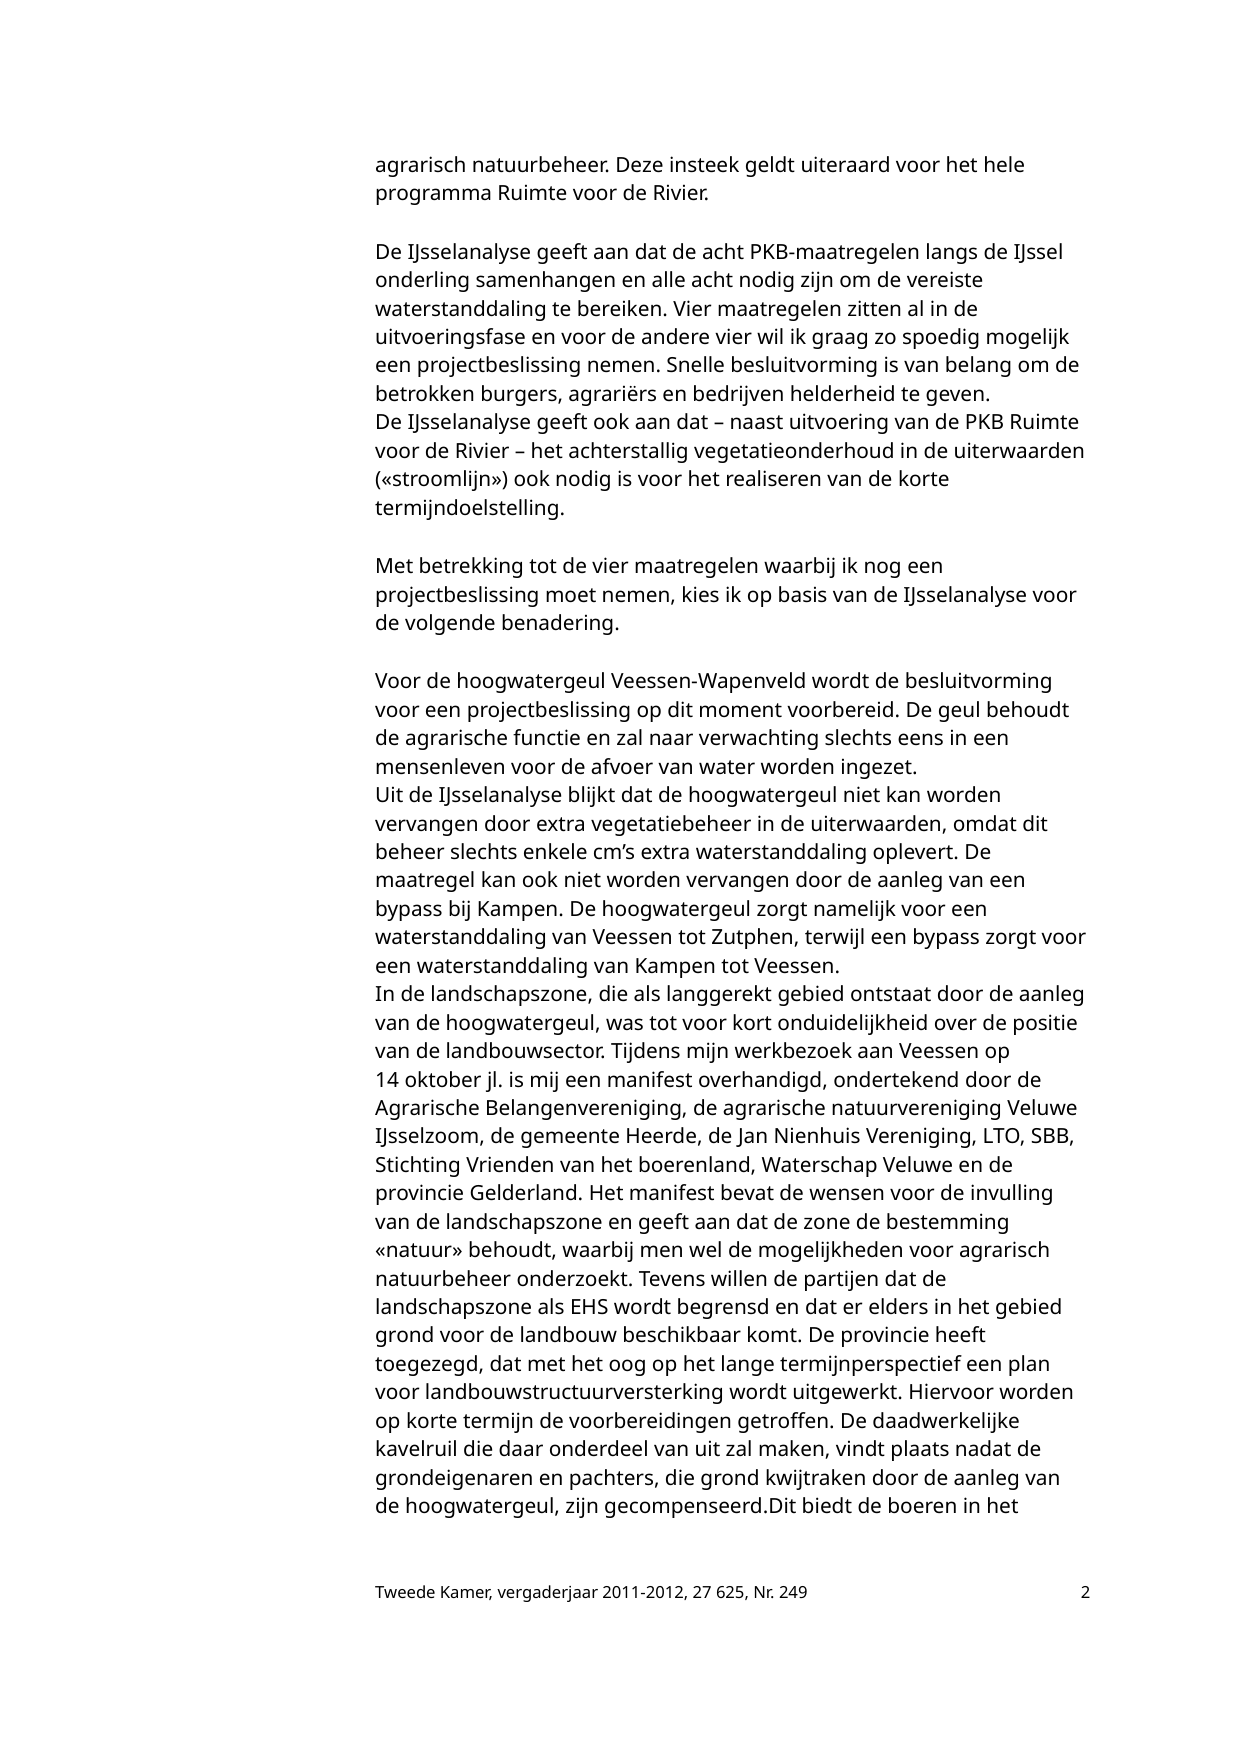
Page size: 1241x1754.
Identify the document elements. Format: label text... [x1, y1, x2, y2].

text De IJsselanalyse geeft aan dat de acht PKB-maatregelen langs de IJssel onderling samenhangen en alle acht nodig zijn om de vereiste waterstanddaling te bereiken. Vier maatregelen zitten al in de uitvoeringsfase en voor de andere vier wil ik graag zo spoedig mogelijk een projectbeslissing nemen. Snelle besluitvorming is van belang om de betrokken burgers, agrariërs en bedrijven helderheid te geven. [375, 237, 1090, 407]
text Voor de hoogwatergeul Veessen-Wapenveld wordt de besluitvorming voor een projectbeslissing op dit moment voorbereid. De geul behoudt de agrarische functie en zal naar verwachting slechts eens in een mensenleven voor de afvoer van water worden ingezet. [375, 667, 1090, 780]
text De IJsselanalyse geeft ook aan dat – naast uitvoering van de PKB Ruimte voor de Rivier – het achterstallig vegetatieonderhoud in de uiterwaarden («stroomlijn») ook nodig is voor het realiseren van de korte termijndoelstelling. [375, 407, 1090, 521]
text In de landschapszone, die als langgerekt gebied ontstaat door de aanleg van de hoogwatergeul, was tot voor kort onduidelijkheid over de positie van de landbouwsector. Tijdens mijn werkbezoek aan Veessen op 14 oktober jl. is mij een manifest overhandigd, ondertekend door de Agrarische Belangenvereniging, de agrarische natuurvereniging Veluwe IJsselzoom, de gemeente Heerde, de Jan Nienhuis Vereniging, LTO, SBB, Stichting Vrienden van het boerenland, Waterschap Veluwe en de provincie Gelderland. Het manifest bevat de wensen voor de invulling van de landschapszone en geeft aan dat de zone de bestemming «natuur» behoudt, waarbij men wel de mogelijkheden voor agrarisch natuurbeheer onderzoekt. Tevens willen de partijen dat de landschapszone als EHS wordt begrensd en dat er elders in het gebied grond voor de landbouw beschikbaar komt. De provincie heeft toegezegd, dat met het oog op het lange termijnperspectief een plan voor landbouwstructuurversterking wordt uitgewerkt. Hiervoor worden op korte termijn de voorbereidingen getroffen. De daadwerkelijke kavelruil die daar onderdeel van uit zal maken, vindt plaats nadat de grondeigenaren en pachters, die grond kwijtraken door de aanleg van de hoogwatergeul, zijn gecompenseerd.Dit biedt de boeren in het [375, 979, 1090, 1520]
text Met betrekking tot de vier maatregelen waarbij ik nog een projectbeslissing moet nemen, kies ik op basis van de IJsselanalyse voor de volgende benadering. [375, 551, 1090, 637]
text agrarisch natuurbeheer. Deze insteek geldt uiteraard voor het hele programma Ruimte voor de Rivier. [375, 150, 1090, 207]
text Uit de IJsselanalyse blijkt dat de hoogwatergeul niet kan worden vervangen door extra vegetatiebeheer in de uiterwaarden, omdat dit beheer slechts enkele cm’s extra waterstanddaling oplevert. De maatregel kan ook niet worden vervangen door de aanleg van een bypass bij Kampen. De hoogwatergeul zorgt namelijk voor een waterstanddaling van Veessen tot Zutphen, terwijl een bypass zorgt voor een waterstanddaling van Kampen tot Veessen. [375, 780, 1090, 979]
